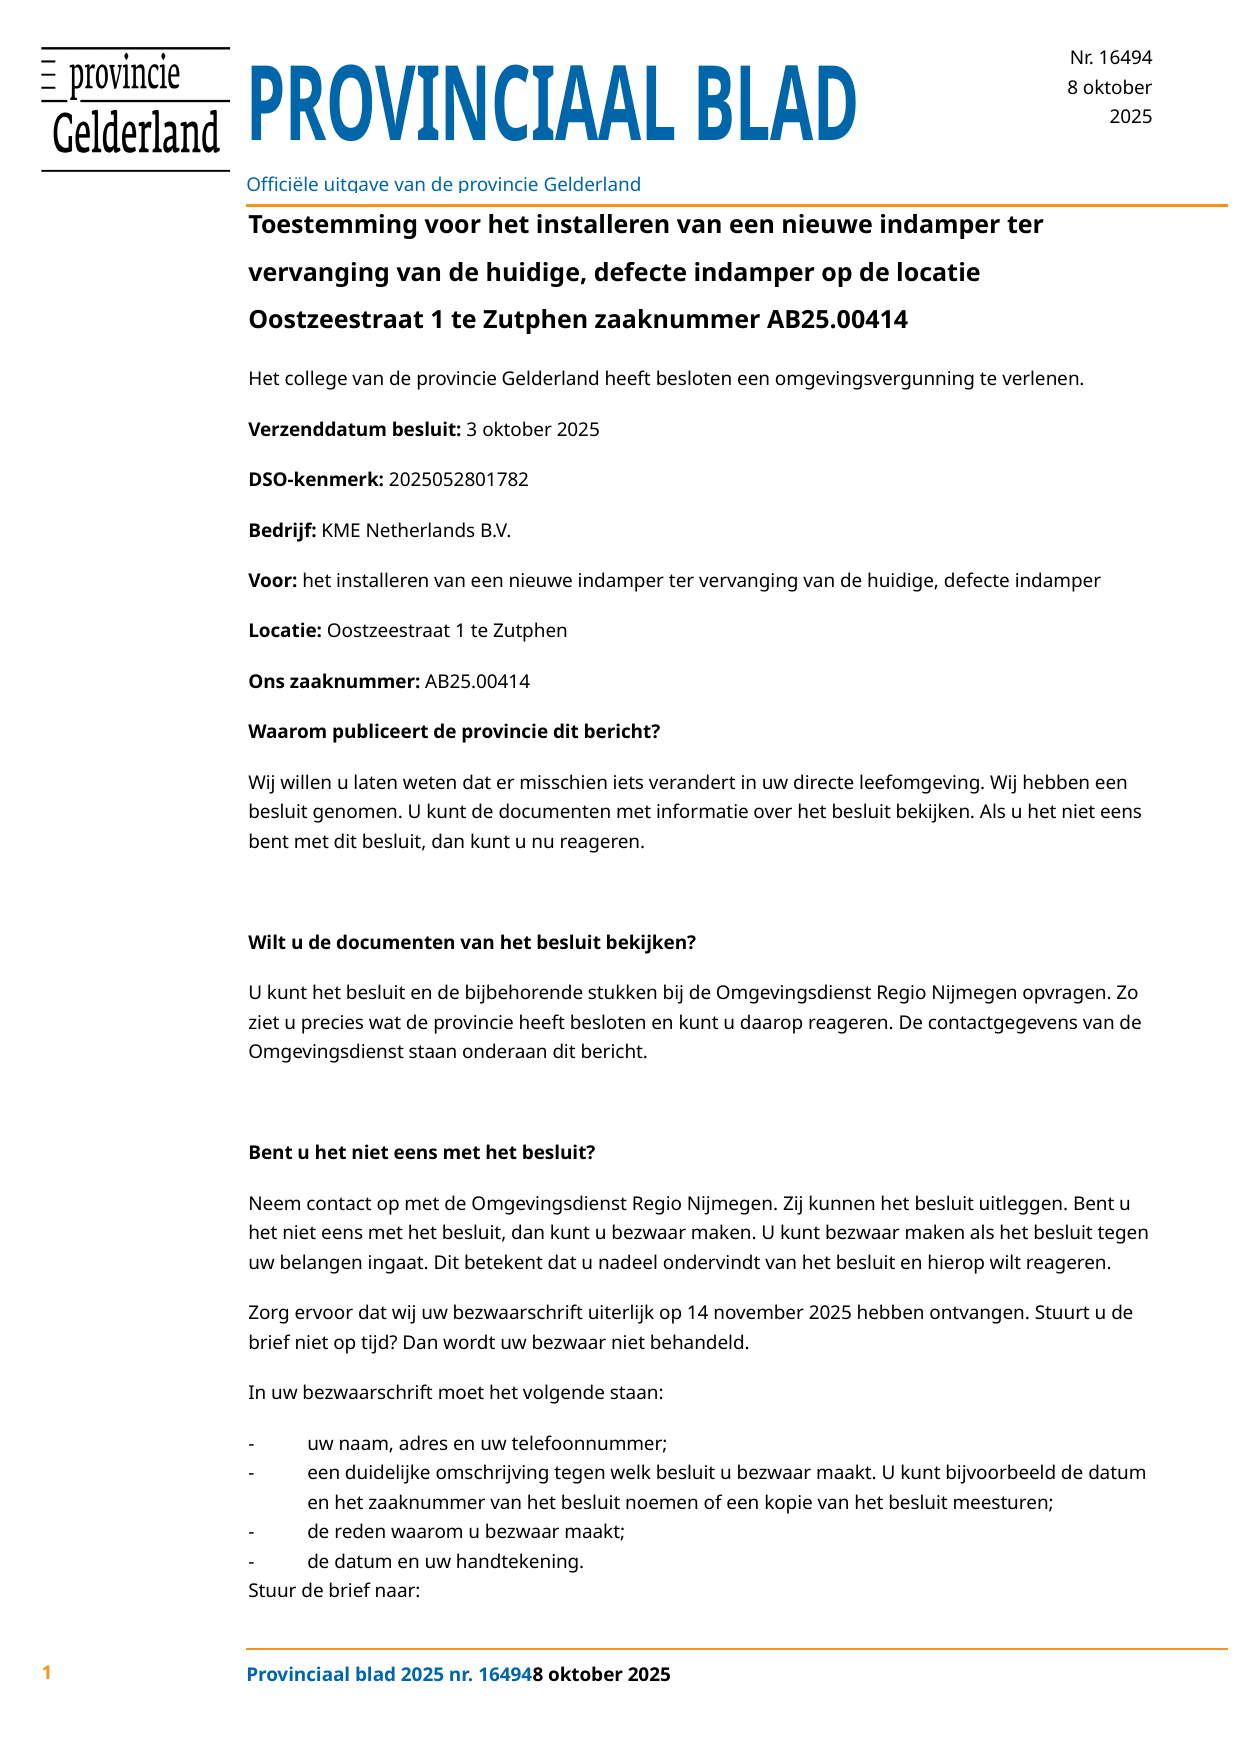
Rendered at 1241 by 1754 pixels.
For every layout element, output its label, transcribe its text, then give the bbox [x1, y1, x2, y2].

text Locatie: Oostzeestraat 1 te Zutphen [248, 618, 1152, 643]
text Toestemming voor het installeren van een nieuwe indamper ter vervanging van de huidige, defecte indamper op de locatie Oostzeestraat 1 te Zutphen zaaknummer AB25.00414 [248, 207, 1152, 336]
text Ons zaaknummer: AB25.00414 [248, 668, 1152, 694]
text Waarom publiceert de provincie dit bericht? [248, 718, 1152, 744]
text DSO-kenmerk: 2025052801782 [248, 466, 1152, 492]
list de datum en uw handtekening. [248, 1548, 1152, 1574]
list uw naam, adres en uw telefoonnummer; [248, 1430, 1152, 1455]
text Voor: het installeren van een nieuwe indamper ter vervanging van de huidige, defecte indamper [248, 567, 1152, 593]
picture [41, 47, 231, 172]
list een duidelijke omschrijving tegen welk besluit u bezwaar maakt. U kunt bijvoorbeeld de datum en het zaaknummer van het besluit noemen of een kopie van het besluit meesturen; [248, 1459, 1152, 1514]
text Stuur de brief naar: [248, 1578, 1152, 1603]
text Verzenddatum besluit: 3 oktober 2025 [248, 416, 1152, 442]
text In uw bezwaarschrift moet het volgende staan: [248, 1379, 1152, 1405]
text Bent u het niet eens met het besluit? [248, 1139, 1152, 1165]
text Zorg ervoor dat wij uw bezwaarschrift uiterlijk op 14 november 2025 hebben ontvangen. Stuurt u de brief niet op tijd? Dan wordt uw bezwaar niet behandeld. [248, 1299, 1152, 1354]
list de reden waarom u bezwaar maakt; [248, 1518, 1152, 1544]
text Wij willen u laten weten dat er misschien iets verandert in uw directe leefomgeving. Wij hebben een besluit genomen. U kunt de documenten met informatie over het besluit bekijken. Als u het niet eens bent met dit besluit, dan kunt u nu reageren. [248, 769, 1152, 854]
text Neem contact op met de Omgevingsdienst Regio Nijmegen. Zij kunnen het besluit uitleggen. Bent u het niet eens met het besluit, dan kunt u bezwaar maken. U kunt bezwaar maken als het besluit tegen uw belangen ingaat. Dit betekent dat u nadeel ondervindt van het besluit en hierop wilt reageren. [248, 1190, 1152, 1274]
text Wilt u de documenten van het besluit bekijken? [248, 929, 1152, 954]
text Bedrijf: KME Netherlands B.V. [248, 517, 1152, 542]
text U kunt het besluit en de bijbehorende stukken bij de Omgevingsdienst Regio Nijmegen opvragen. Zo ziet u precies wat de provincie heeft besloten en kunt u daarop reageren. De contactgegevens van de Omgevingsdienst staan onderaan dit bericht. [248, 979, 1152, 1064]
text Het college van de provincie Gelderland heeft besloten een omgevingsvergunning te verlenen. [248, 366, 1152, 391]
